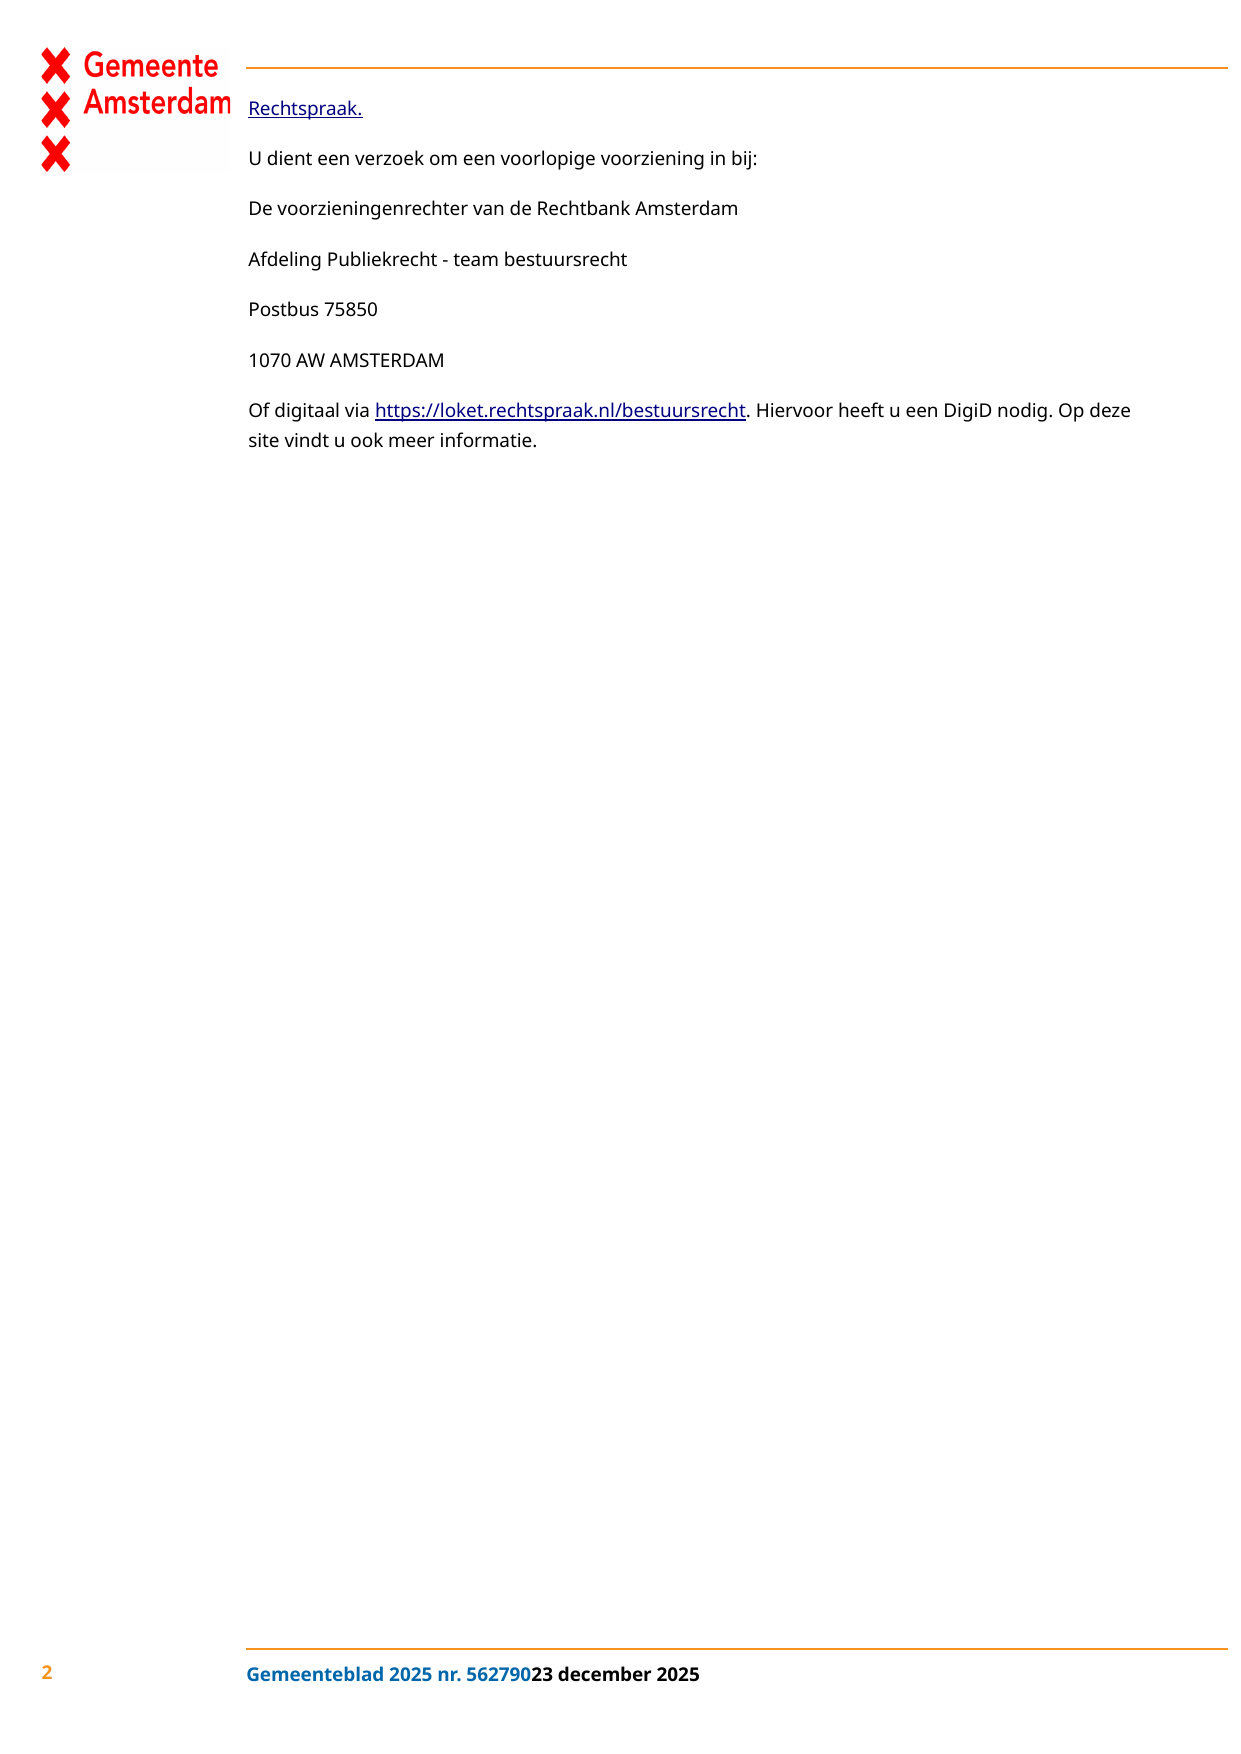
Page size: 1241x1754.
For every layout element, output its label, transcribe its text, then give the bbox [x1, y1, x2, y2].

text Rechtspraak. [248, 95, 1152, 121]
text 1070 AW AMSTERDAM [248, 347, 1152, 373]
text Afdeling Publiekrecht - team bestuursrecht [248, 246, 1152, 272]
picture [41, 47, 231, 172]
text Postbus 75850 [248, 296, 1152, 322]
text De voorzieningenrechter van de Rechtbank Amsterdam [248, 196, 1152, 221]
text Of digitaal via https://loket.rechtspraak.nl/bestuursrecht. Hiervoor heeft u een DigiD nodig. Op deze site vindt u ook meer informatie. [248, 397, 1152, 453]
text U dient een verzoek om een voorlopige voorziening in bij: [248, 145, 1152, 171]
